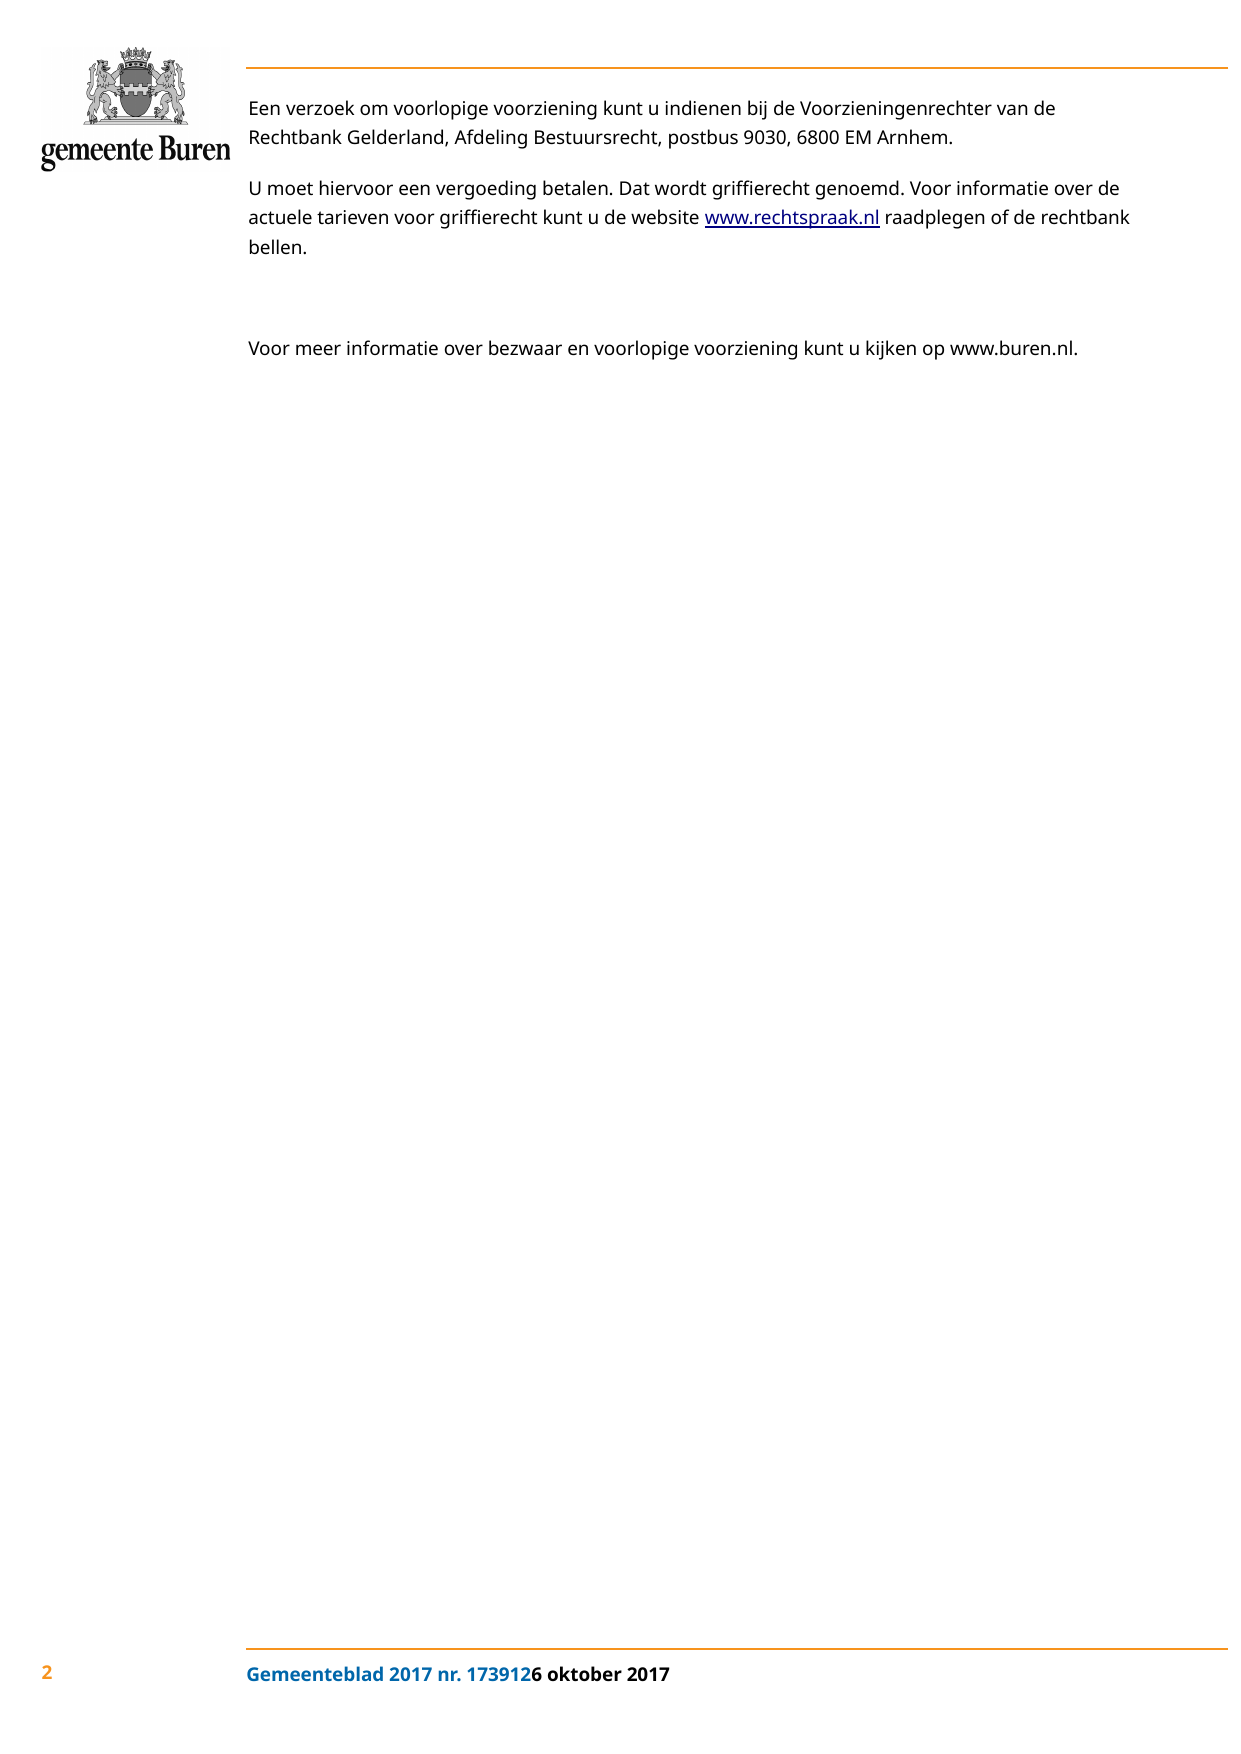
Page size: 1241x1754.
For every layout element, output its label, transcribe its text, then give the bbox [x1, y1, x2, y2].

text Voor meer informatie over bezwaar en voorlopige voorziening kunt u kijken op www.buren.nl. [248, 335, 1152, 361]
text U moet hiervoor een vergoeding betalen. Dat wordt griffierecht genoemd. Voor informatie over de actuele tarieven voor griffierecht kunt u de website www.rechtspraak.nl raadplegen of de rechtbank bellen. [248, 175, 1152, 260]
text Een verzoek om voorlopige voorziening kunt u indienen bij de Voorzieningenrechter van de Rechtbank Gelderland, Afdeling Bestuursrecht, postbus 9030, 6800 EM Arnhem. [248, 95, 1152, 150]
picture [41, 47, 231, 172]
